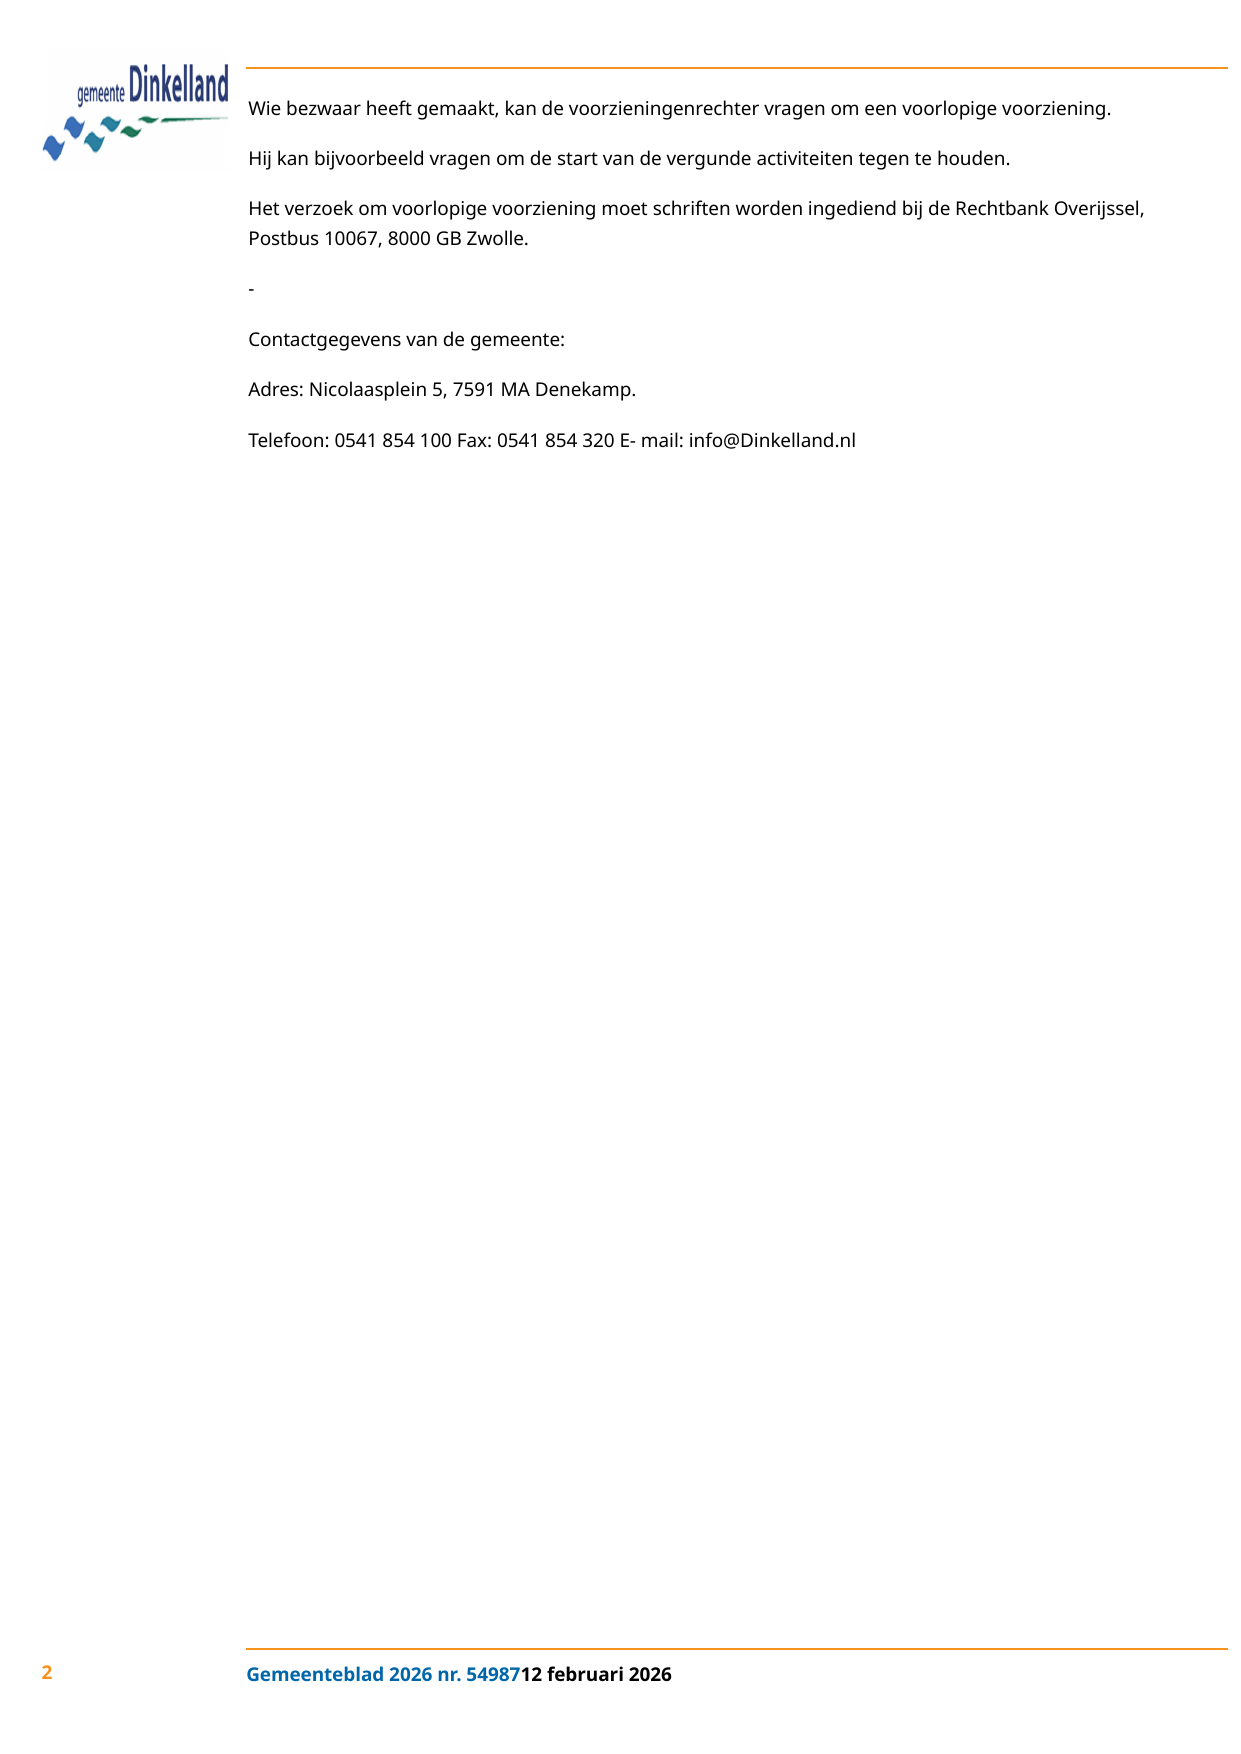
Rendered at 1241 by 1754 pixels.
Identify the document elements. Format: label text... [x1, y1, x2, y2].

text Telefoon: 0541 854 100 Fax: 0541 854 320 E- mail: info@Dinkelland.nl [248, 427, 1152, 453]
text Het verzoek om voorlopige voorziening moet schriften worden ingediend bij de Rechtbank Overijssel, Postbus 10067, 8000 GB Zwolle. [248, 196, 1152, 251]
text Hij kan bijvoorbeeld vragen om de start van de vergunde activiteiten tegen te houden. [248, 145, 1152, 171]
picture [41, 47, 231, 172]
text - [248, 276, 1152, 301]
text Contactgegevens van de gemeente: [248, 326, 1152, 352]
text Wie bezwaar heeft gemaakt, kan de voorzieningenrechter vragen om een voorlopige voorziening. [248, 95, 1152, 121]
text Adres: Nicolaasplein 5, 7591 MA Denekamp. [248, 376, 1152, 402]
